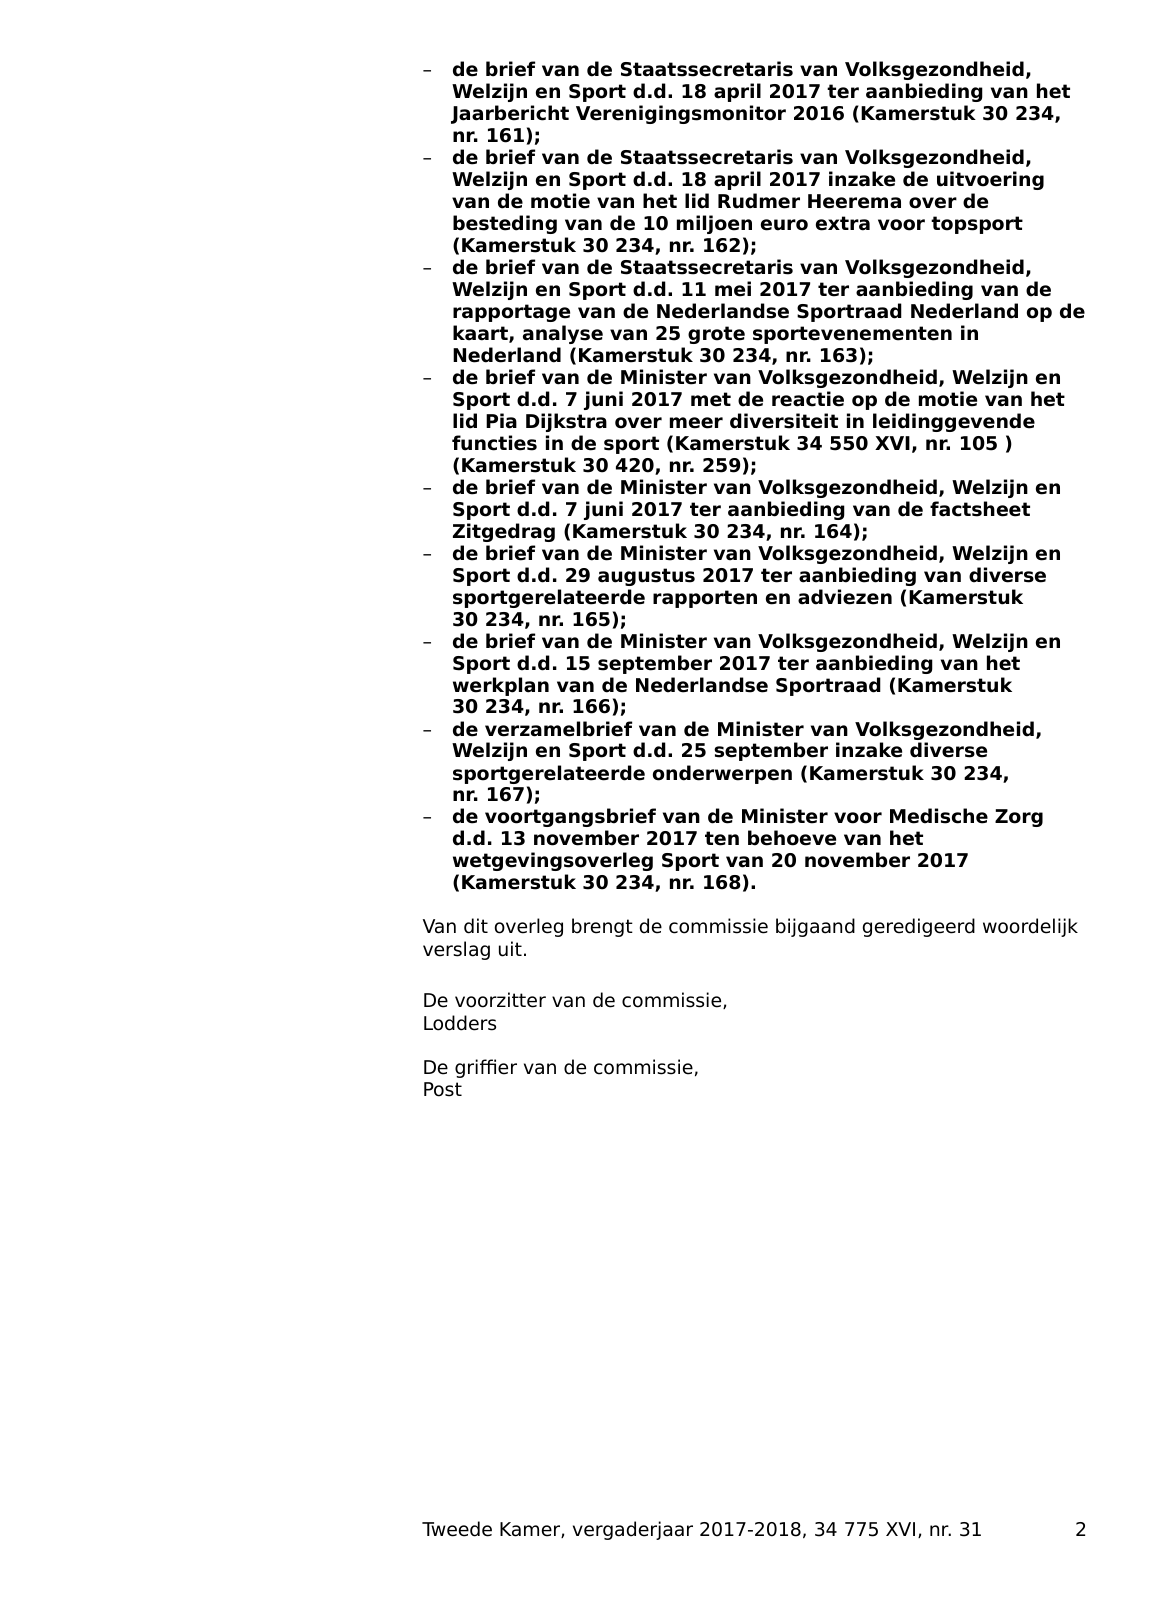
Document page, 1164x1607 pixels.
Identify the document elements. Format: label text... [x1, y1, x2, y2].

text – de brief van de Staatssecretaris van Volksgezondheid, Welzijn en Sport d.d. 18 april 2017 inzake de uitvoering van de motie van het lid Rudmer Heerema over de besteding van de 10 miljoen euro extra voor topsport (Kamerstuk 30 234, nr. 162); [422, 147, 1087, 257]
text De voorzitter van de commissie, Lodders [422, 990, 1087, 1034]
text Van dit overleg brengt de commissie bijgaand geredigeerd woordelijk verslag uit. [422, 916, 1087, 960]
text – de brief van de Staatssecretaris van Volksgezondheid, Welzijn en Sport d.d. 11 mei 2017 ter aanbieding van de rapportage van de Nederlandse Sportraad Nederland op de kaart, analyse van 25 grote sportevenementen in Nederland (Kamerstuk 30 234, nr. 163); [422, 257, 1087, 367]
text – de brief van de Minister van Volksgezondheid, Welzijn en Sport d.d. 7 juni 2017 ter aanbieding van de factsheet Zitgedrag (Kamerstuk 30 234, nr. 164); [422, 477, 1087, 543]
text – de verzamelbrief van de Minister van Volksgezondheid, Welzijn en Sport d.d. 25 september inzake diverse sportgerelateerde onderwerpen (Kamerstuk 30 234, nr. 167); [422, 718, 1087, 806]
text De griffier van de commissie, Post [422, 1057, 1087, 1101]
text – de brief van de Minister van Volksgezondheid, Welzijn en Sport d.d. 15 september 2017 ter aanbieding van het werkplan van de Nederlandse Sportraad (Kamerstuk 30 234, nr. 166); [422, 631, 1087, 718]
text – de brief van de Minister van Volksgezondheid, Welzijn en Sport d.d. 29 augustus 2017 ter aanbieding van diverse sportgerelateerde rapporten en adviezen (Kamerstuk 30 234, nr. 165); [422, 543, 1087, 631]
text – de voortgangsbrief van de Minister voor Medische Zorg d.d. 13 november 2017 ten behoeve van het wetgevingsoverleg Sport van 20 november 2017 (Kamerstuk 30 234, nr. 168). [422, 806, 1087, 894]
text – de brief van de Staatssecretaris van Volksgezondheid, Welzijn en Sport d.d. 18 april 2017 ter aanbieding van het Jaarbericht Verenigingsmonitor 2016 (Kamerstuk 30 234, nr. 161); [422, 59, 1087, 147]
text – de brief van de Minister van Volksgezondheid, Welzijn en Sport d.d. 7 juni 2017 met de reactie op de motie van het lid Pia Dijkstra over meer diversiteit in leidinggevende functies in de sport (Kamerstuk 34 550 XVI, nr. 105 ) (Kamerstuk 30 420, nr. 259); [422, 367, 1087, 477]
